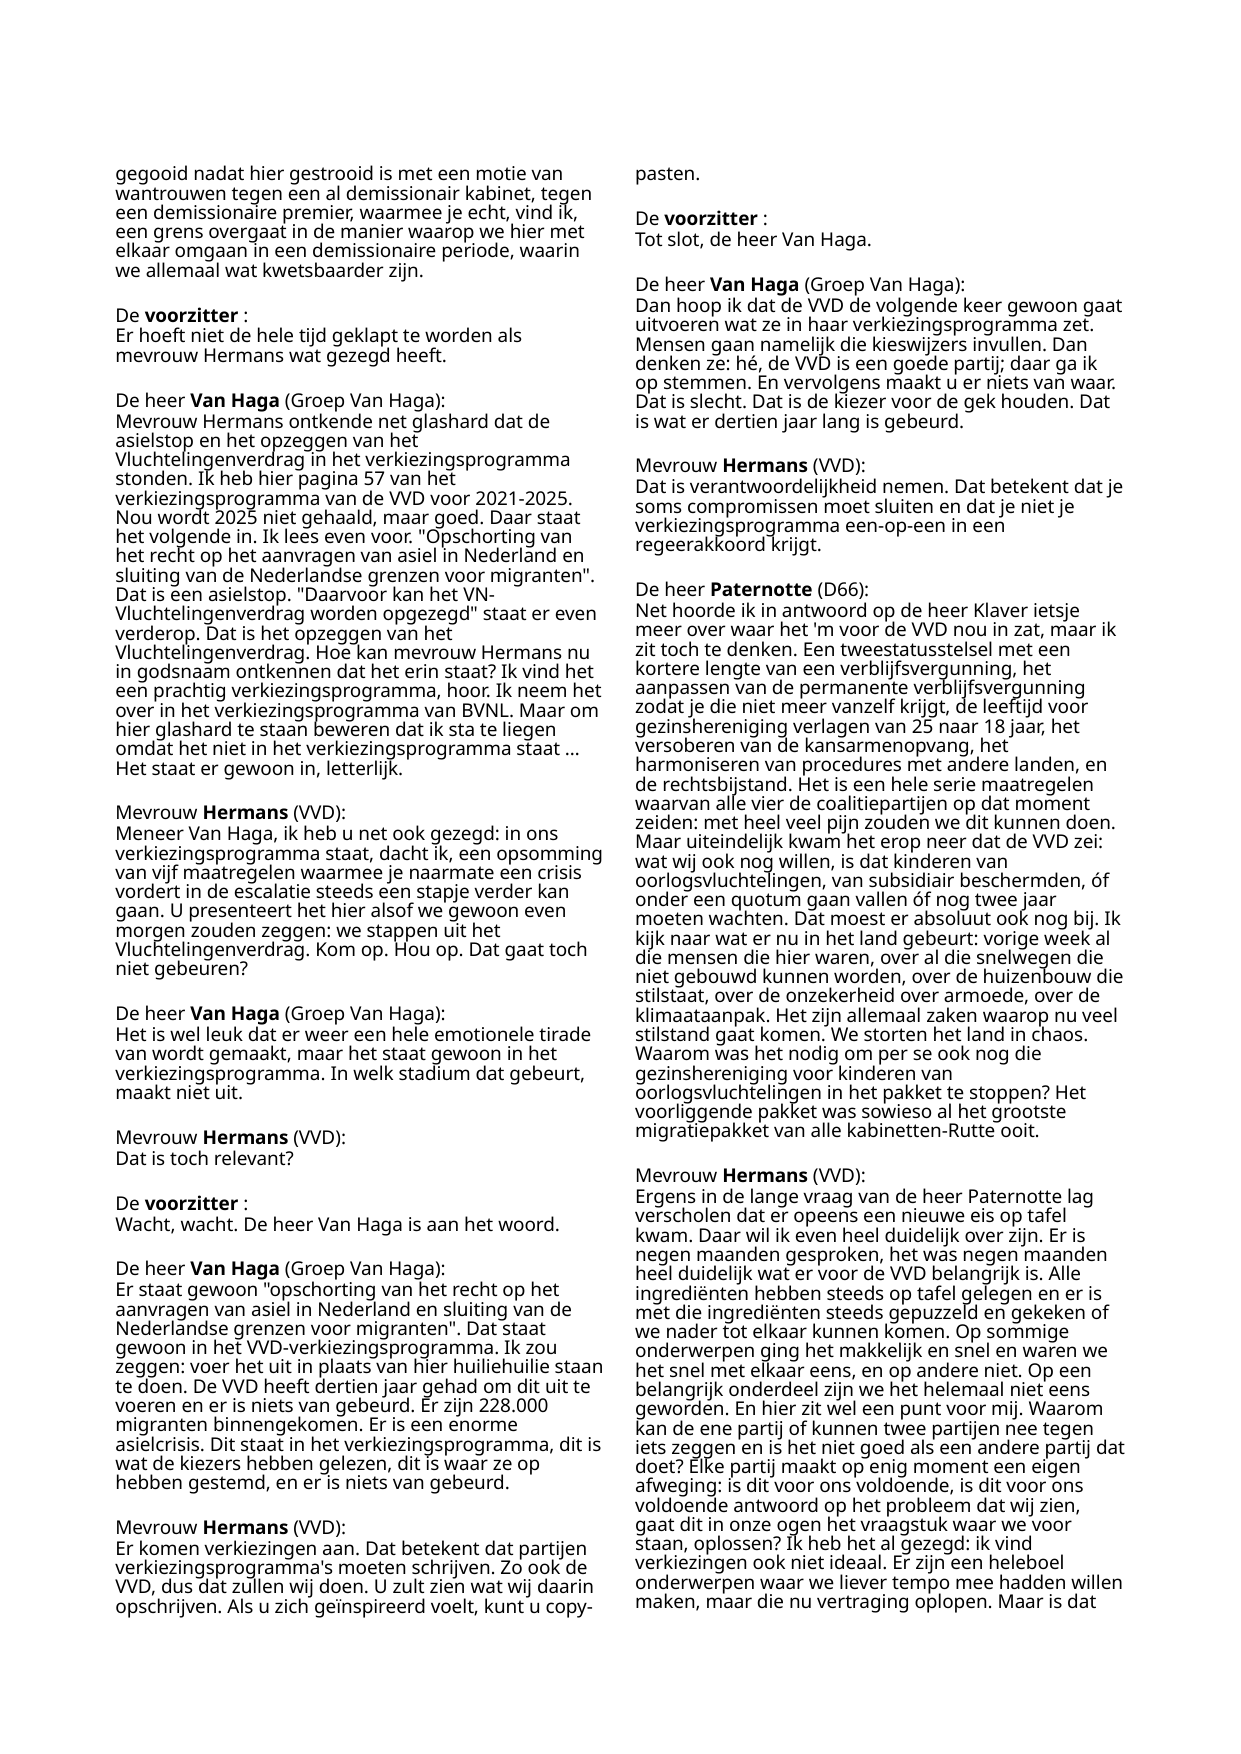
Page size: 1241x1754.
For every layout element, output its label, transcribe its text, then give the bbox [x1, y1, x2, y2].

text Er komen verkiezingen aan. Dat betekent dat partijen verkiezingsprogramma's moeten schrijven. Zo ook de VVD, dus dat zullen wij doen. U zult zien wat wij daarin opschrijven. Als u zich geïnspireerd voelt, kunt u copy- [115, 1540, 605, 1617]
text De heer Paternotte (D66): [635, 576, 1125, 602]
text Tot slot, de heer Van Haga. [635, 231, 1125, 250]
text Het is wel leuk dat er weer een hele emotionele tirade van wordt gemaakt, maar het staat gewoon in het verkiezingsprogramma. In welk stadium dat gebeurt, maakt niet uit. [115, 1026, 605, 1103]
text pasten. [635, 165, 1125, 184]
text Wacht, wacht. De heer Van Haga is aan het woord. [115, 1216, 605, 1235]
text Mevrouw Hermans (VVD): [635, 1162, 1125, 1188]
text Er staat gewoon "opschorting van het recht op het aanvragen van asiel in Nederland en sluiting van de Nederlandse grenzen voor migranten". Dat staat gewoon in het VVD-verkiezingsprogramma. Ik zou zeggen: voer het uit in plaats van hier huiliehuilie staan te doen. De VVD heeft dertien jaar gehad om dit uit te voeren en er is niets van gebeurd. Er zijn 228.000 migranten binnengekomen. Er is een enorme asielcrisis. Dit staat in het verkiezingsprogramma, dit is wat de kiezers hebben gelezen, dit is waar ze op hebben gestemd, en er is niets van gebeurd. [115, 1281, 605, 1493]
text Ergens in de lange vraag van de heer Paternotte lag verscholen dat er opeens een nieuwe eis op tafel kwam. Daar wil ik even heel duidelijk over zijn. Er is negen maanden gesproken, het was negen maanden heel duidelijk wat er voor de VVD belangrijk is. Alle ingrediënten hebben steeds op tafel gelegen en er is met die ingrediënten steeds gepuzzeld en gekeken of we nader tot elkaar kunnen komen. Op sommige onderwerpen ging het makkelijk en snel en waren we het snel met elkaar eens, en op andere niet. Op een belangrijk onderdeel zijn we het helemaal niet eens geworden. En hier zit wel een punt voor mij. Waarom kan de ene partij of kunnen twee partijen nee tegen iets zeggen en is het niet goed als een andere partij dat doet? Elke partij maakt op enig moment een eigen afweging: is dit voor ons voldoende, is dit voor ons voldoende antwoord op het probleem dat wij zien, gaat dit in onze ogen het vraagstuk waar we voor staan, oplossen? Ik heb het al gezegd: ik vind verkiezingen ook niet ideaal. Er zijn een heleboel onderwerpen waar we liever tempo mee hadden willen maken, maar die nu vertraging oplopen. Maar is dat [635, 1188, 1125, 1612]
text Dat is verantwoordelijkheid nemen. Dat betekent dat je soms compromissen moet sluiten en dat je niet je verkiezingsprogramma een-op-een in een regeerakkoord krijgt. [635, 478, 1125, 556]
text De heer Van Haga (Groep Van Haga): [115, 387, 605, 413]
text Mevrouw Hermans (VVD): [635, 453, 1125, 478]
text De heer Van Haga (Groep Van Haga): [635, 271, 1125, 297]
text Er hoeft niet de hele tijd geklapt te worden als mevrouw Hermans wat gezegd heeft. [115, 327, 605, 366]
text Dat is toch relevant? [115, 1150, 605, 1169]
text Mevrouw Hermans (VVD): [115, 1124, 605, 1150]
text Mevrouw Hermans (VVD): [115, 1514, 605, 1540]
text Mevrouw Hermans ontkende net glashard dat de asielstop en het opzeggen van het Vluchtelingenverdrag in het verkiezingsprogramma stonden. Ik heb hier pagina 57 van het verkiezingsprogramma van de VVD voor 2021-2025. Nou wordt 2025 niet gehaald, maar goed. Daar staat het volgende in. Ik lees even voor. "Opschorting van het recht op het aanvragen van asiel in Nederland en sluiting van de Nederlandse grenzen voor migranten". Dat is een asielstop. "Daarvoor kan het VN-Vluchtelingenverdrag worden opgezegd" staat er even verderop. Dat is het opzeggen van het Vluchtelingenverdrag. Hoe kan mevrouw Hermans nu in godsnaam ontkennen dat het erin staat? Ik vind het een prachtig verkiezingsprogramma, hoor. Ik neem het over in het verkiezingsprogramma van BVNL. Maar om hier glashard te staan beweren dat ik sta te liegen omdat het niet in het verkiezingsprogramma staat … Het staat er gewoon in, letterlijk. [115, 413, 605, 779]
text De voorzitter : [115, 1190, 605, 1216]
text gegooid nadat hier gestrooid is met een motie van wantrouwen tegen een al demissionair kabinet, tegen een demissionaire premier, waarmee je echt, vind ik, een grens overgaat in de manier waarop we hier met elkaar omgaan in een demissionaire periode, waarin we allemaal wat kwetsbaarder zijn. [115, 165, 605, 281]
text De heer Van Haga (Groep Van Haga): [115, 1256, 605, 1281]
text Net hoorde ik in antwoord op de heer Klaver ietsje meer over waar het 'm voor de VVD nou in zat, maar ik zit toch te denken. Een tweestatusstelsel met een kortere lengte van een verblijfsvergunning, het aanpassen van de permanente verblijfsvergunning zodat je die niet meer vanzelf krijgt, de leeftijd voor gezinshereniging verlagen van 25 naar 18 jaar, het versoberen van de kansarmenopvang, het harmoniseren van procedures met andere landen, en de rechtsbijstand. Het is een hele serie maatregelen waarvan alle vier de coalitiepartijen op dat moment zeiden: met heel veel pijn zouden we dit kunnen doen. Maar uiteindelijk kwam het erop neer dat de VVD zei: wat wij ook nog willen, is dat kinderen van oorlogsvluchtelingen, van subsidiair beschermden, óf onder een quotum gaan vallen óf nog twee jaar moeten wachten. Dat moest er absoluut ook nog bij. Ik kijk naar wat er nu in het land gebeurt: vorige week al die mensen die hier waren, over al die snelwegen die niet gebouwd kunnen worden, over de huizenbouw die stilstaat, over de onzekerheid over armoede, over de klimaataanpak. Het zijn allemaal zaken waarop nu veel stilstand gaat komen. We storten het land in chaos. Waarom was het nodig om per se ook nog die gezinshereniging voor kinderen van oorlogsvluchtelingen in het pakket te stoppen? Het voorliggende pakket was sowieso al het grootste migratiepakket van alle kabinetten-Rutte ooit. [635, 602, 1125, 1142]
text Mevrouw Hermans (VVD): [115, 799, 605, 825]
text De voorzitter : [115, 302, 605, 327]
text De heer Van Haga (Groep Van Haga): [115, 1000, 605, 1026]
text Dan hoop ik dat de VVD de volgende keer gewoon gaat uitvoeren wat ze in haar verkiezingsprogramma zet. Mensen gaan namelijk die kieswijzers invullen. Dan denken ze: hé, de VVD is een goede partij; daar ga ik op stemmen. En vervolgens maakt u er niets van waar. Dat is slecht. Dat is de kiezer voor de gek houden. Dat is wat er dertien jaar lang is gebeurd. [635, 297, 1125, 432]
text De voorzitter : [635, 205, 1125, 231]
text Meneer Van Haga, ik heb u net ook gezegd: in ons verkiezingsprogramma staat, dacht ik, een opsomming van vijf maatregelen waarmee je naarmate een crisis vordert in de escalatie steeds een stapje verder kan gaan. U presenteert het hier alsof we gewoon even morgen zouden zeggen: we stappen uit het Vluchtelingenverdrag. Kom op. Hou op. Dat gaat toch niet gebeuren? [115, 825, 605, 979]
